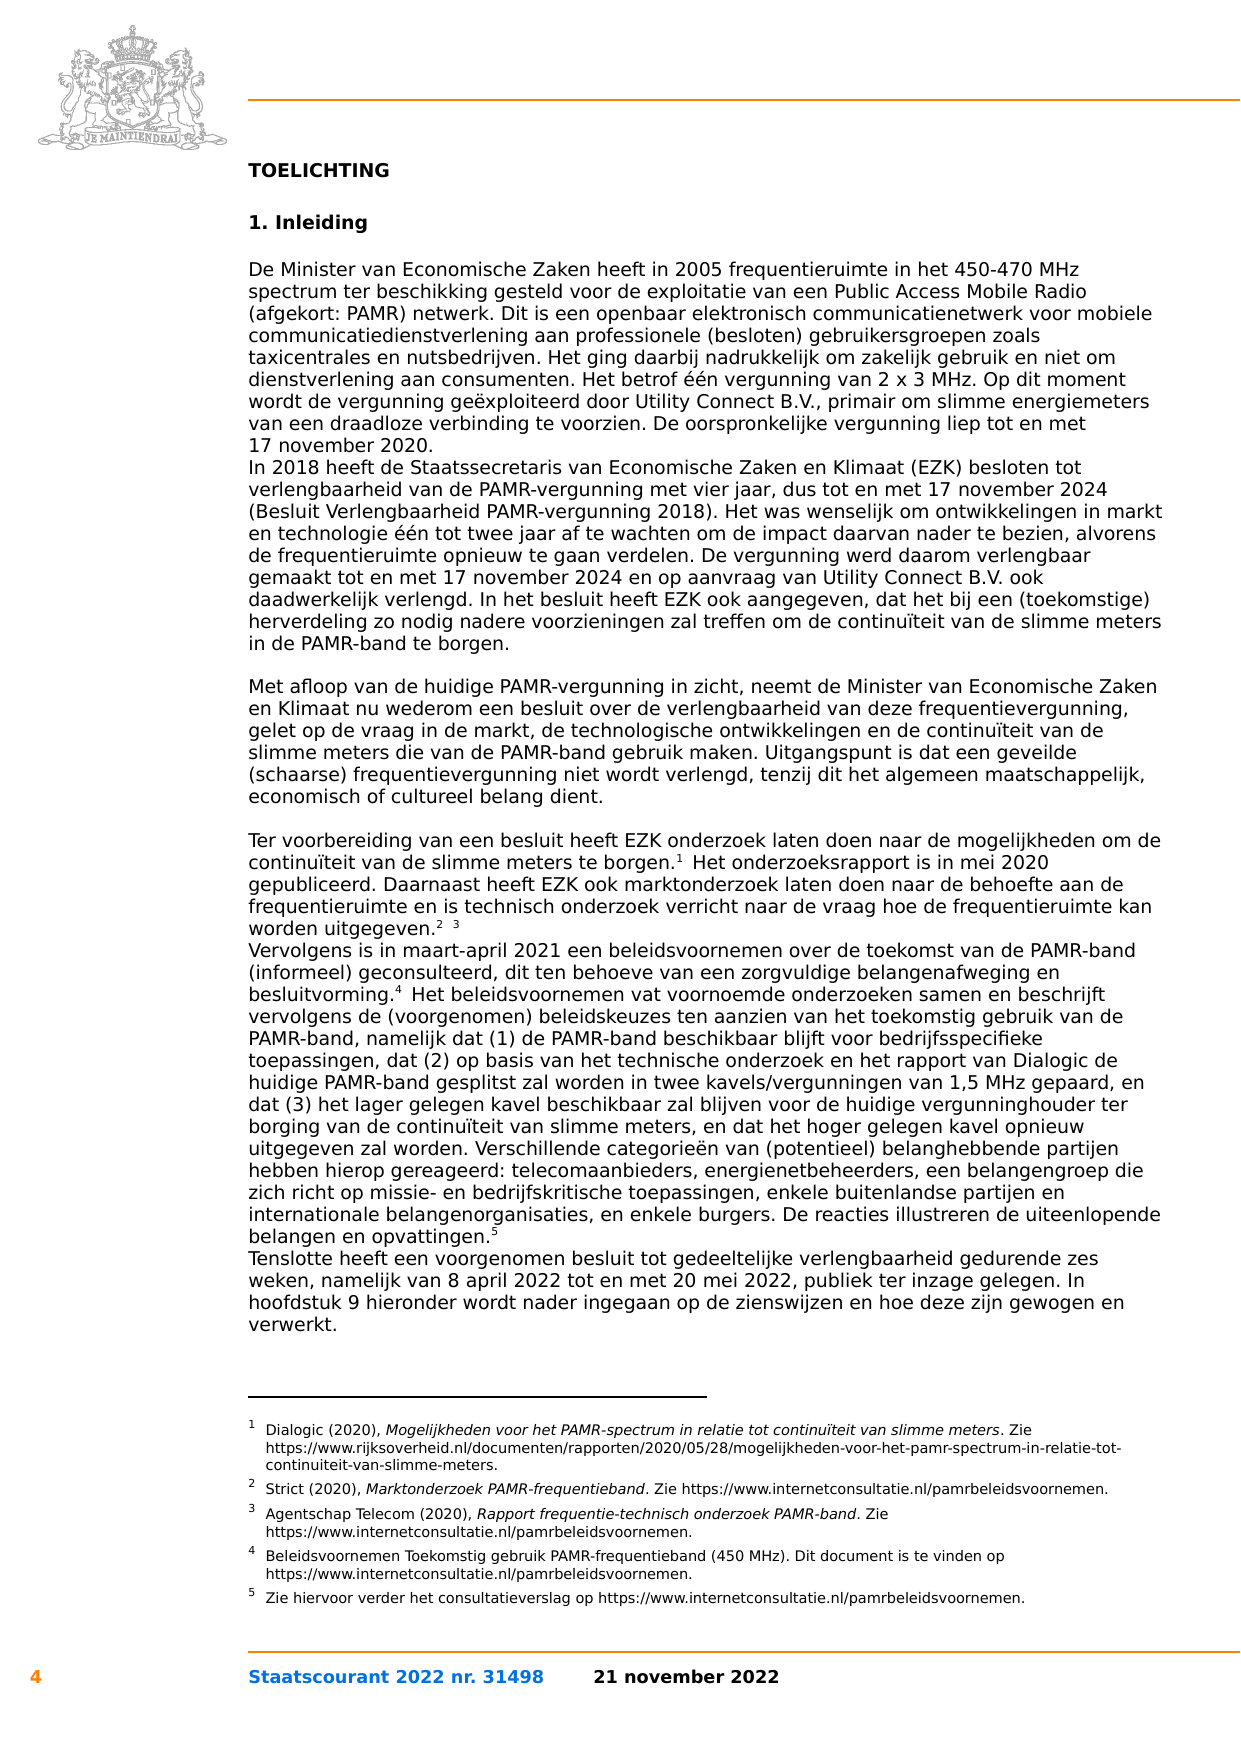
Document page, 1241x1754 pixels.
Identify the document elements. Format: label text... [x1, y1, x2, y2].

text Strict (2020), Marktonderzoek PAMR-frequentieband. Zie https://www.internetconsultatie.nl/pamrbeleidsvoornemen. [248, 1477, 1163, 1499]
subtitle 1. Inleiding [248, 212, 1163, 234]
text Met afloop van de huidige PAMR-vergunning in zicht, neemt de Minister van Economische Zaken en Klimaat nu wederom een besluit over de verlengbaarheid van deze frequentievergunning, gelet op de vraag in de markt, de technologische ontwikkelingen en de continuïteit van de slimme meters die van de PAMR-band gebruik maken. Uitgangspunt is dat een geveilde (schaarse) frequentievergunning niet wordt verlengd, tenzij dit het algemeen maatschappelijk, economisch of cultureel belang dient. [248, 676, 1163, 808]
text Vervolgens is in maart-april 2021 een beleidsvoornemen over de toekomst van de PAMR-band (informeel) geconsulteerd, dit ten behoeve van een zorgvuldige belangenafweging en besluitvorming. Het beleidsvoornemen vat voornoemde onderzoeken samen en beschrijft vervolgens de (voorgenomen) beleidskeuzes ten aanzien van het toekomstig gebruik van de PAMR-band, namelijk dat (1) de PAMR-band beschikbaar blijft voor bedrijfsspecifieke toepassingen, dat (2) op basis van het technische onderzoek en het rapport van Dialogic de huidige PAMR-band gesplitst zal worden in twee kavels/vergunningen van 1,5 MHz gepaard, en dat (3) het lager gelegen kavel beschikbaar zal blijven voor de huidige vergunninghouder ter borging van de continuïteit van slimme meters, en dat het hoger gelegen kavel opnieuw uitgegeven zal worden. Verschillende categorieën van (potentieel) belanghebbende partijen hebben hierop gereageerd: telecomaanbieders, energienetbeheerders, een belangengroep die zich richt op missie- en bedrijfskritische toepassingen, enkele buitenlandse partijen en internationale belangenorganisaties, en enkele burgers. De reacties illustreren de uiteenlopende belangen en opvattingen. [248, 940, 1163, 1248]
text Agentschap Telecom (2020), Rapport frequentie-technisch onderzoek PAMR-band. Zie https://www.internetconsultatie.nl/pamrbeleidsvoornemen. [248, 1502, 1163, 1541]
picture [38, 25, 227, 150]
text Zie hiervoor verder het consultatieverslag op https://www.internetconsultatie.nl/pamrbeleidsvoornemen. [248, 1586, 1163, 1608]
subtitle TOELICHTING [248, 160, 1163, 182]
text Dialogic (2020), Mogelijkheden voor het PAMR-spectrum in relatie tot continuïteit van slimme meters. Zie https://www.rijksoverheid.nl/documenten/rapporten/2020/05/28/mogelijkheden-voor-het-pamr-spectrum-in-relatie-tot-continuiteit-van-slimme-meters. [248, 1418, 1163, 1474]
text Ter voorbereiding van een besluit heeft EZK onderzoek laten doen naar de mogelijkheden om de continuïteit van de slimme meters te borgen. Het onderzoeksrapport is in mei 2020 gepubliceerd. Daarnaast heeft EZK ook marktonderzoek laten doen naar de behoefte aan de frequentieruimte en is technisch onderzoek verricht naar de vraag hoe de frequentieruimte kan worden uitgegeven. [248, 830, 1163, 940]
text Beleidsvoornemen Toekomstig gebruik PAMR-frequentieband (450 MHz). Dit document is te vinden op https://www.internetconsultatie.nl/pamrbeleidsvoornemen. [248, 1544, 1163, 1583]
text Tenslotte heeft een voorgenomen besluit tot gedeeltelijke verlengbaarheid gedurende zes weken, namelijk van 8 april 2022 tot en met 20 mei 2022, publiek ter inzage gelegen. In hoofdstuk 9 hieronder wordt nader ingegaan op de zienswijzen en hoe deze zijn gewogen en verwerkt. [248, 1248, 1163, 1336]
text In 2018 heeft de Staatssecretaris van Economische Zaken en Klimaat (EZK) besloten tot verlengbaarheid van de PAMR-vergunning met vier jaar, dus tot en met 17 november 2024 (Besluit Verlengbaarheid PAMR-vergunning 2018). Het was wenselijk om ontwikkelingen in markt en technologie één tot twee jaar af te wachten om de impact daarvan nader te bezien, alvorens de frequentieruimte opnieuw te gaan verdelen. De vergunning werd daarom verlengbaar gemaakt tot en met 17 november 2024 en op aanvraag van Utility Connect B.V. ook daadwerkelijk verlengd. In het besluit heeft EZK ook aangegeven, dat het bij een (toekomstige) herverdeling zo nodig nadere voorzieningen zal treffen om de continuïteit van de slimme meters in de PAMR-band te borgen. [248, 457, 1163, 654]
text De Minister van Economische Zaken heeft in 2005 frequentieruimte in het 450-470 MHz spectrum ter beschikking gesteld voor de exploitatie van een Public Access Mobile Radio (afgekort: PAMR) netwerk. Dit is een openbaar elektronisch communicatienetwerk voor mobiele communicatiedienstverlening aan professionele (besloten) gebruikersgroepen zoals taxicentrales en nutsbedrijven. Het ging daarbij nadrukkelijk om zakelijk gebruik en niet om dienstverlening aan consumenten. Het betrof één vergunning van 2 x 3 MHz. Op dit moment wordt de vergunning geëxploiteerd door Utility Connect B.V., primair om slimme energiemeters van een draadloze verbinding te voorzien. De oorspronkelijke vergunning liep tot en met 17 november 2020. [248, 259, 1163, 457]
